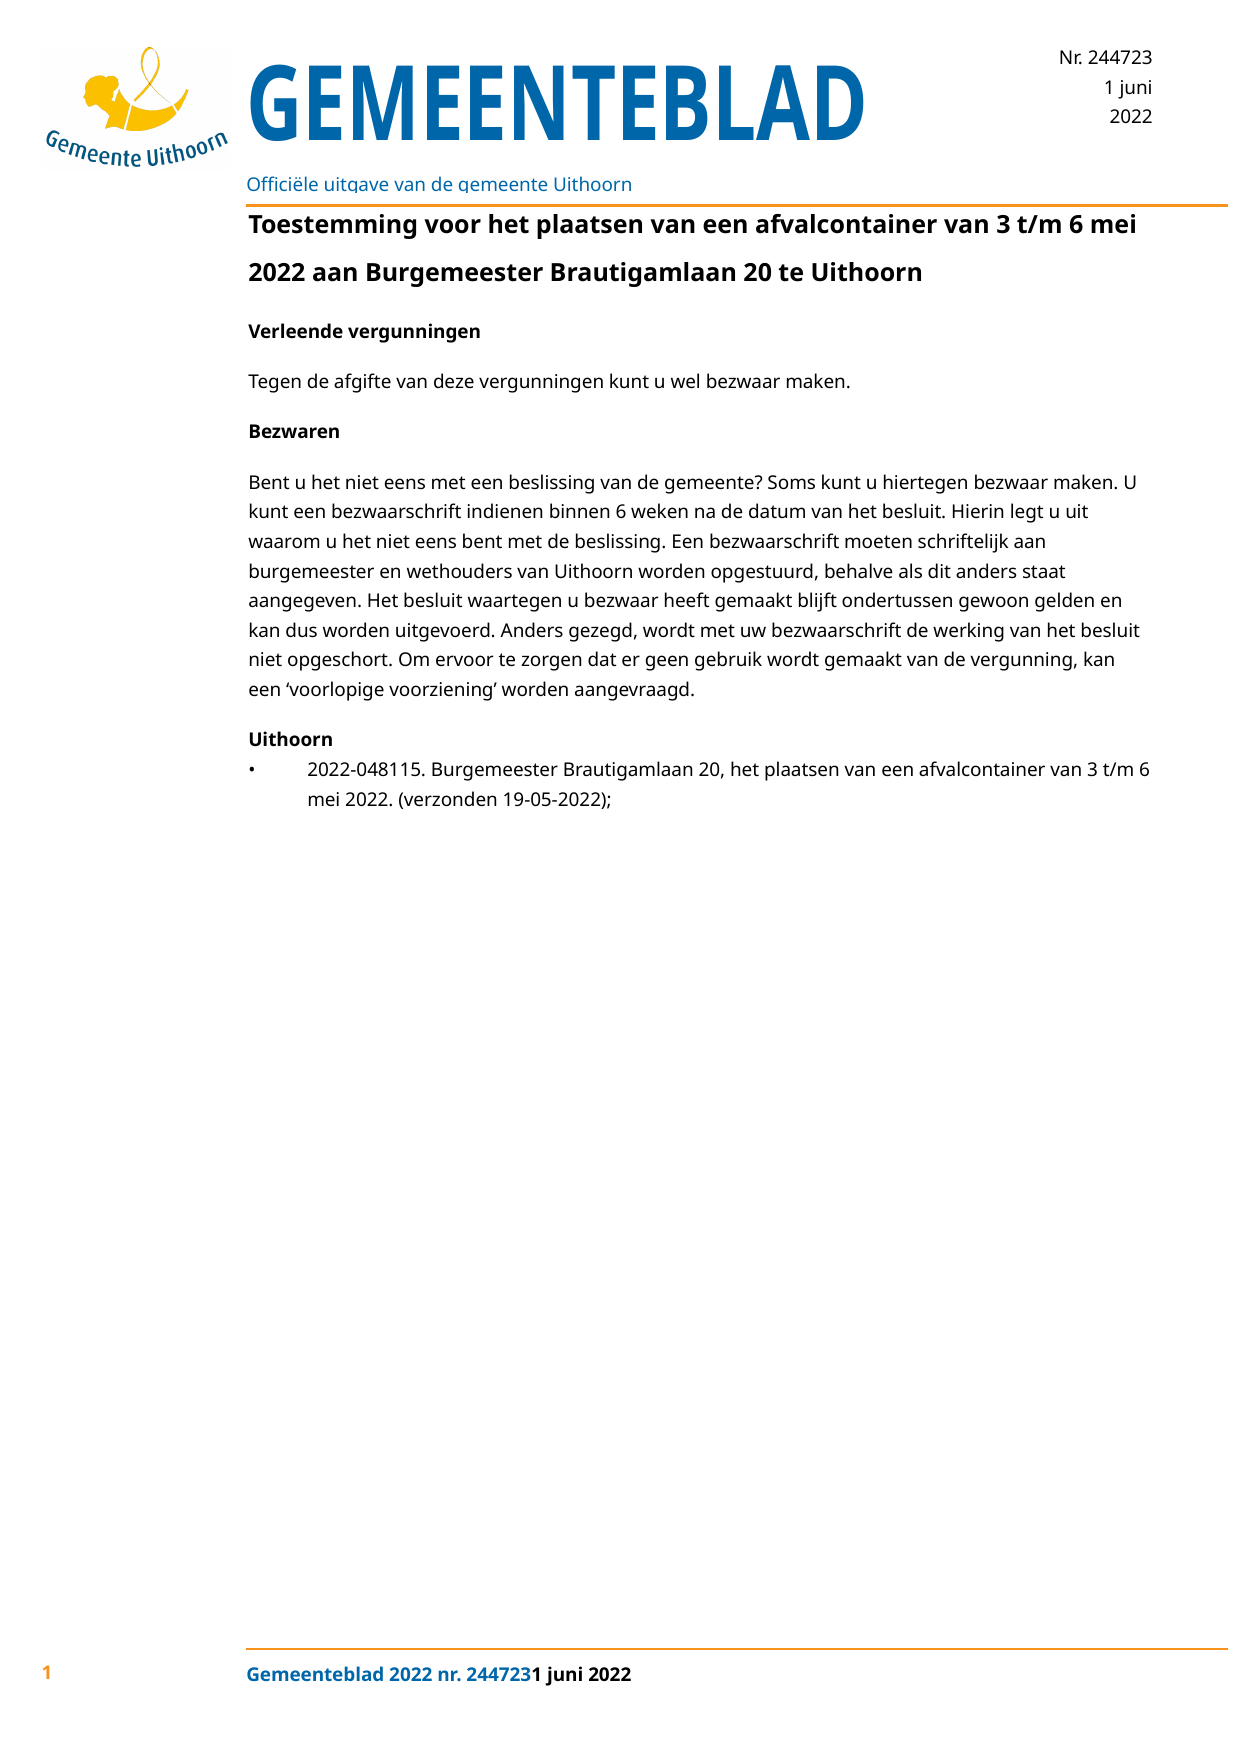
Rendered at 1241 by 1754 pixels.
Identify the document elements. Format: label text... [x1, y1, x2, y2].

text Uithoorn [248, 727, 1152, 752]
text Toestemming voor het plaatsen van een afvalcontainer van 3 t/m 6 mei 2022 aan Burgemeester Brautigamlaan 20 te Uithoorn [248, 207, 1152, 288]
text Verleende vergunningen [248, 318, 1152, 344]
picture [41, 47, 231, 172]
text Bezwaren [248, 419, 1152, 444]
text Bent u het niet eens met een beslissing van de gemeente? Soms kunt u hiertegen bezwaar maken. U kunt een bezwaarschrift indienen binnen 6 weken na de datum van het besluit. Hierin legt u uit waarom u het niet eens bent met de beslissing. Een bezwaarschrift moeten schriftelijk aan burgemeester en wethouders van Uithoorn worden opgestuurd, behalve als dit anders staat aangegeven. Het besluit waartegen u bezwaar heeft gemaakt blijft ondertussen gewoon gelden en kan dus worden uitgevoerd. Anders gezegd, wordt met uw bezwaarschrift de werking van het besluit niet opgeschort. Om ervoor te zorgen dat er geen gebruik wordt gemaakt van de vergunning, kan een ‘voorlopige voorziening’ worden aangevraagd. [248, 469, 1152, 702]
list 2022-048115. Burgemeester Brautigamlaan 20, het plaatsen van een afvalcontainer van 3 t/m 6 mei 2022. (verzonden 19-05-2022); [248, 756, 1152, 812]
text Tegen de afgifte van deze vergunningen kunt u wel bezwaar maken. [248, 368, 1152, 394]
